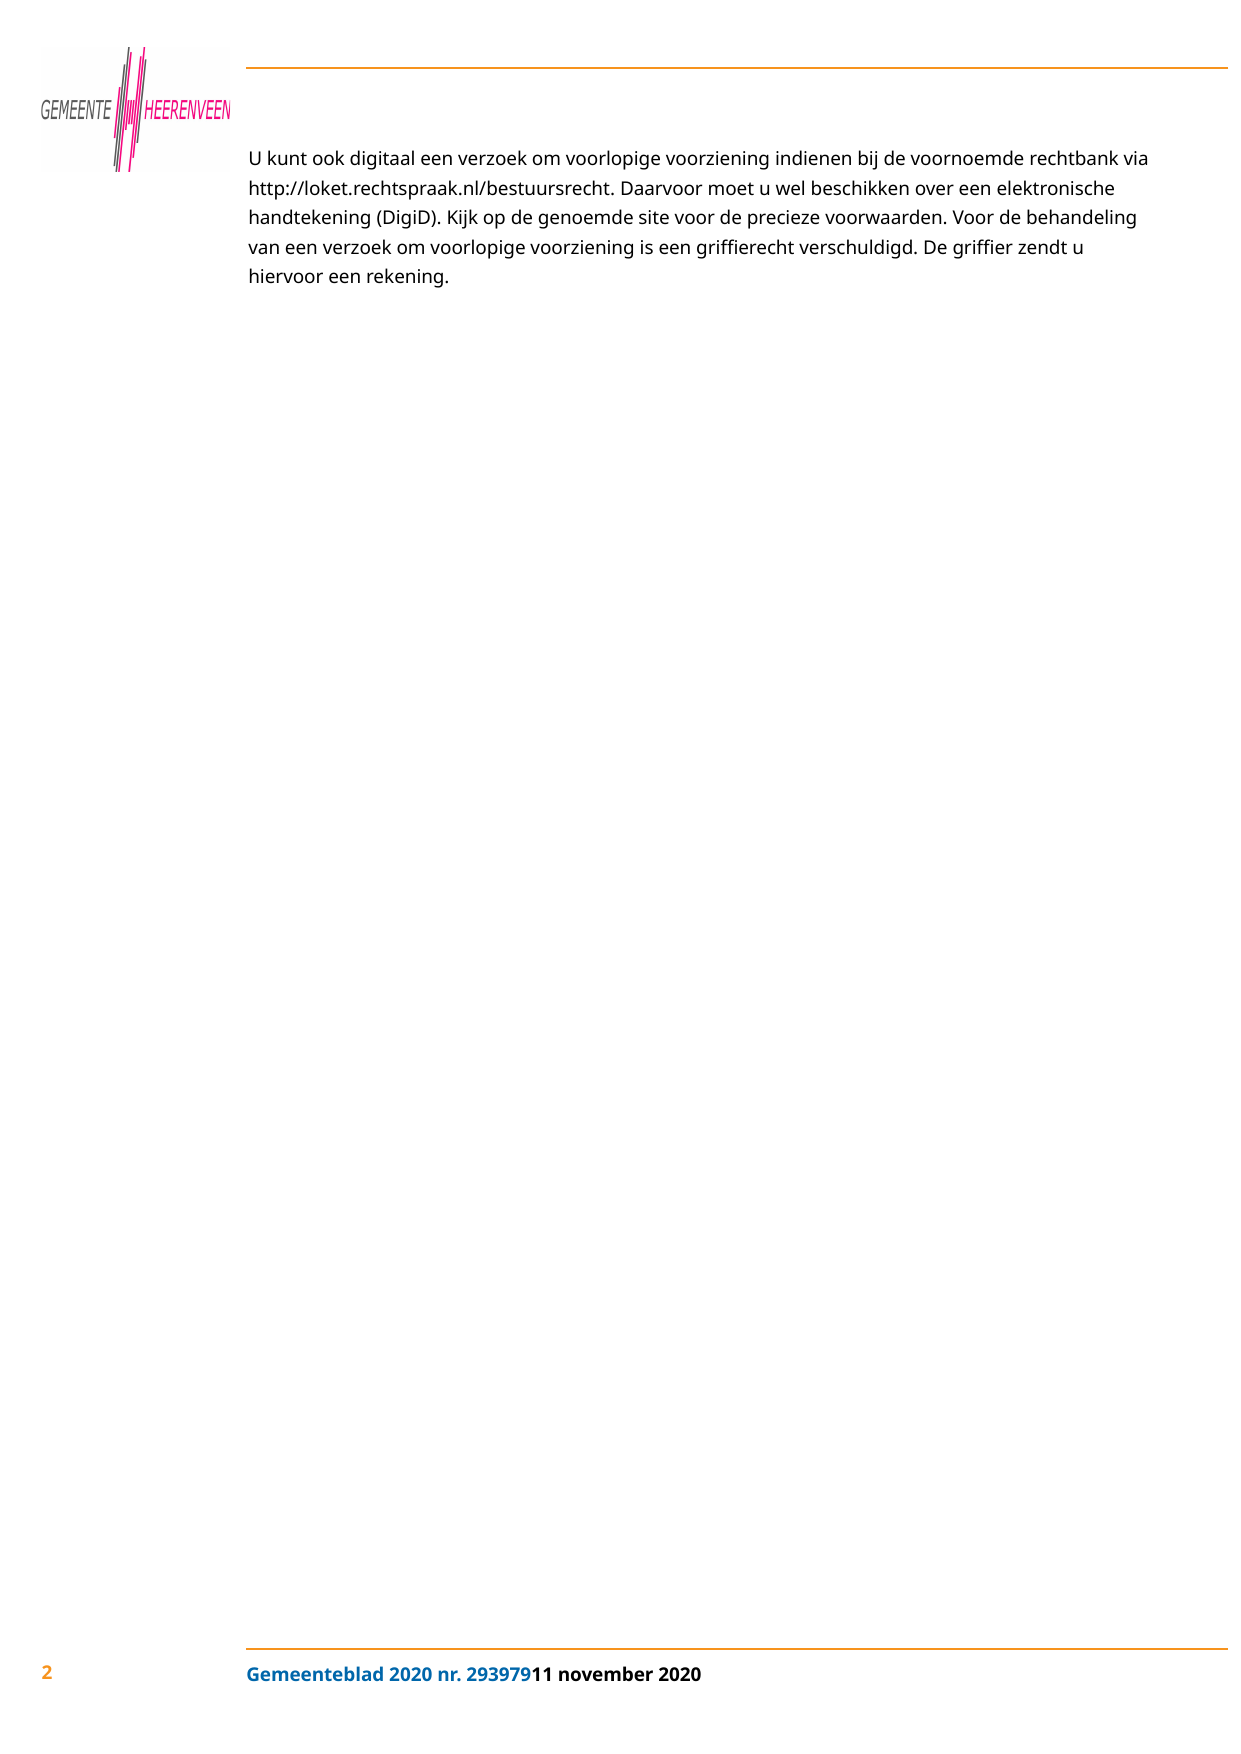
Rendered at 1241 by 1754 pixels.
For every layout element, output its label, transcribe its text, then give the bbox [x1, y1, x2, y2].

picture [41, 47, 231, 172]
text U kunt ook digitaal een verzoek om voorlopige voorziening indienen bij de voornoemde rechtbank via http://loket.rechtspraak.nl/bestuursrecht. Daarvoor moet u wel beschikken over een elektronische handtekening (DigiD). Kijk op de genoemde site voor de precieze voorwaarden. Voor de behandeling van een verzoek om voorlopige voorziening is een griffierecht verschuldigd. De griffier zendt u hiervoor een rekening. [248, 145, 1152, 289]
